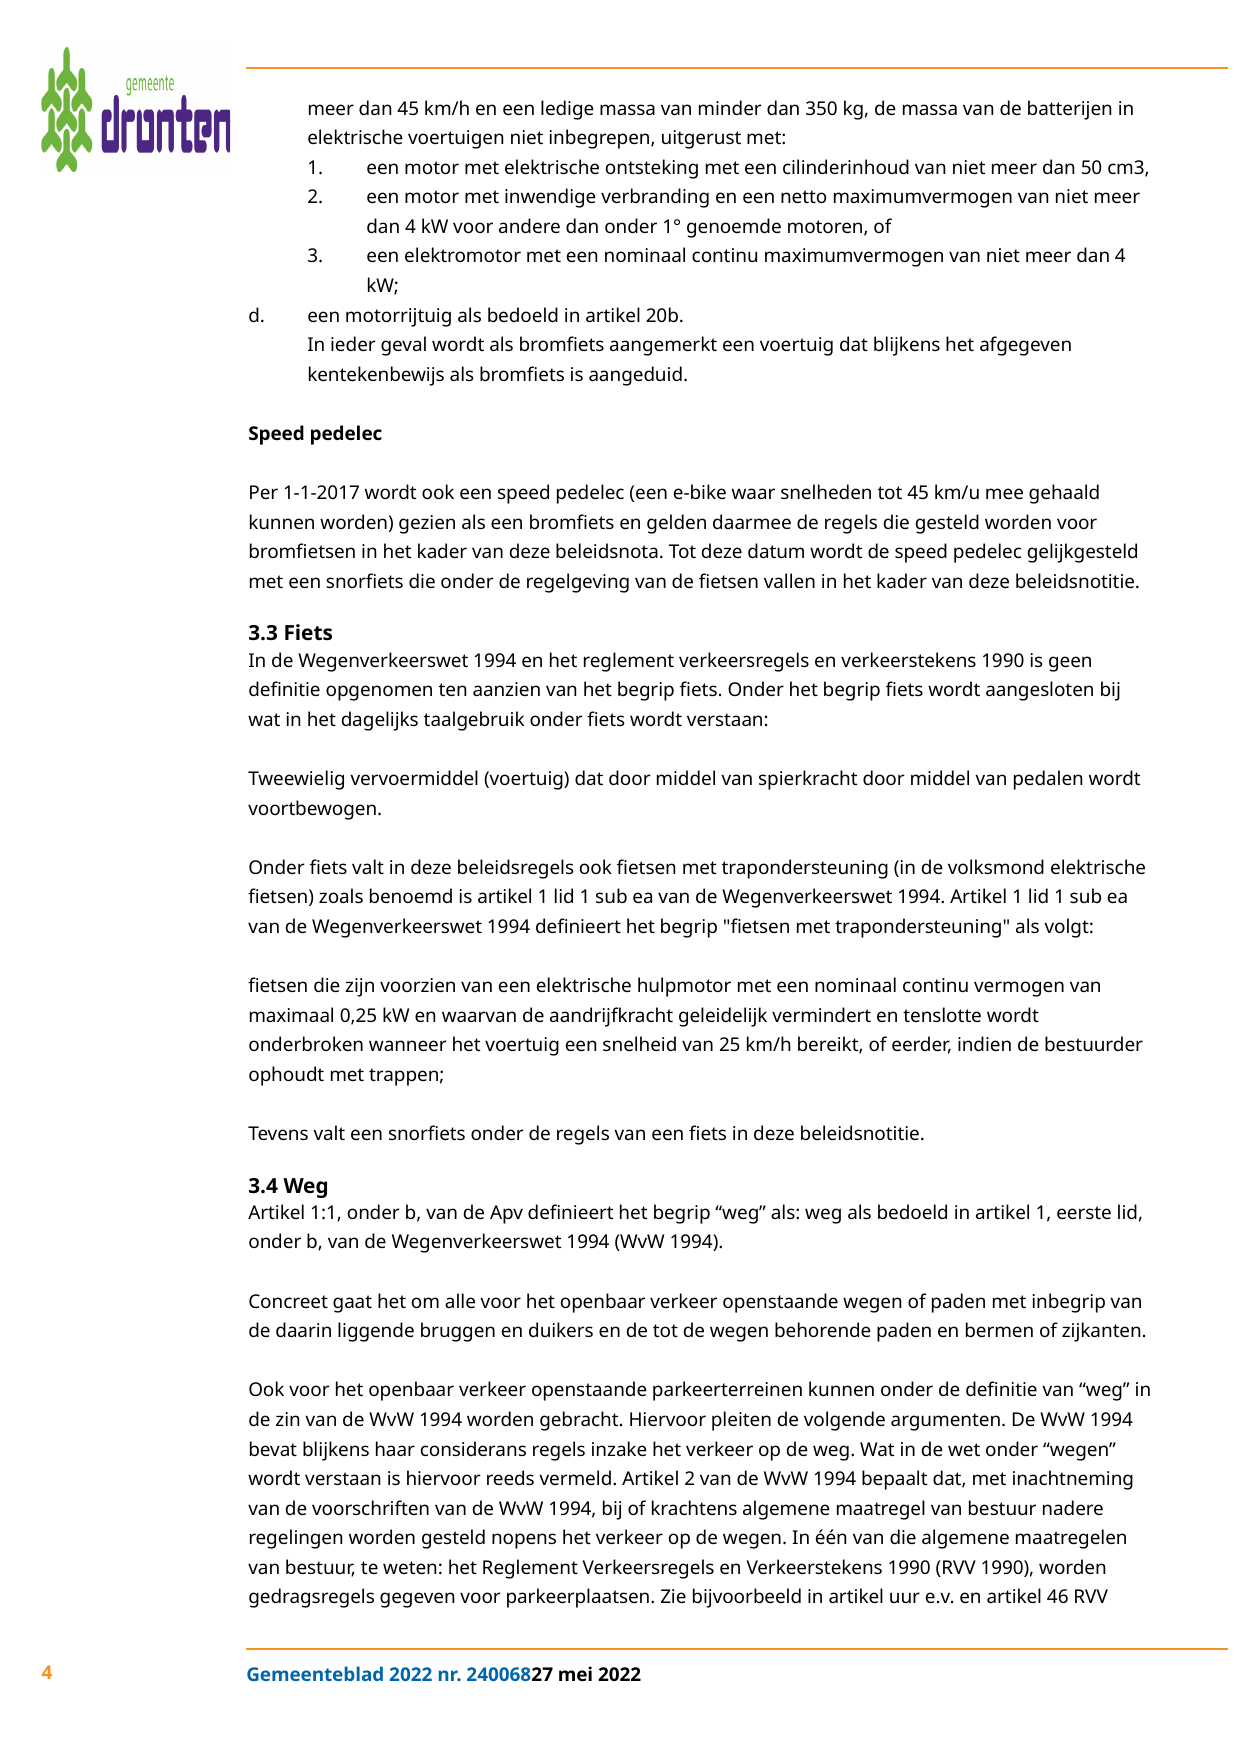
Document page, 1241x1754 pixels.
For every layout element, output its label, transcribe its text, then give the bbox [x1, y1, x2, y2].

text Onder fiets valt in deze beleidsregels ook fietsen met trapondersteuning (in de volksmond elektrische fietsen) zoals benoemd is artikel 1 lid 1 sub ea van de Wegenverkeerswet 1994. Artikel 1 lid 1 sub ea van de Wegenverkeerswet 1994 definieert het begrip "fietsen met trapondersteuning" als volgt: [248, 854, 1152, 939]
text Tweewielig vervoermiddel (voertuig) dat door middel van spierkracht door middel van pedalen wordt voortbewogen. [248, 765, 1152, 821]
list een motorrijtuig als bedoeld in artikel 20b. [248, 302, 1152, 328]
text Concreet gaat het om alle voor het openbaar verkeer openstaande wegen of paden met inbegrip van de daarin liggende bruggen en duikers en de tot de wegen behorende paden en bermen of zijkanten. [248, 1288, 1152, 1343]
text Per 1-1-2017 wordt ook een speed pedelec (een e-bike waar snelheden tot 45 km/u mee gehaald kunnen worden) gezien als een bromfiets en gelden daarmee de regels die gesteld worden voor bromfietsen in het kader van deze beleidsnota. Tot deze datum wordt de speed pedelec gelijkgesteld met een snorfiets die onder de regelgeving van de fietsen vallen in het kader van deze beleidsnotitie. [248, 479, 1152, 594]
text Ook voor het openbaar verkeer openstaande parkeerterreinen kunnen onder de definitie van “weg” in de zin van de WvW 1994 worden gebracht. Hiervoor pleiten de volgende argumenten. De WvW 1994 bevat blijkens haar considerans regels inzake het verkeer op de weg. Wat in de wet onder “wegen” wordt verstaan is hiervoor reeds vermeld. Artikel 2 van de WvW 1994 bepaalt dat, met inachtneming van de voorschriften van de WvW 1994, bij of krachtens algemene maatregel van bestuur nadere regelingen worden gesteld nopens het verkeer op de wegen. In één van die algemene maatregelen van bestuur, te weten: het Reglement Verkeersregels en Verkeerstekens 1990 (RVV 1990), worden gedragsregels gegeven voor parkeerplaatsen. Zie bijvoorbeeld in artikel uur e.v. en artikel 46 RVV [248, 1377, 1152, 1609]
text Artikel 1:1, onder b, van de Apv definieert het begrip “weg” als: weg als bedoeld in artikel 1, eerste lid, onder b, van de Wegenverkeerswet 1994 (WvW 1994). [248, 1199, 1152, 1254]
text In de Wegenverkeerswet 1994 en het reglement verkeersregels en verkeerstekens 1990 is geen definitie opgenomen ten aanzien van het begrip fiets. Onder het begrip fiets wordt aangesloten bij wat in het dagelijks taalgebruik onder fiets wordt verstaan: [248, 647, 1152, 732]
list een motor met inwendige verbranding en een netto maximumvermogen van niet meer dan 4 kW voor andere dan onder 1° genoemde motoren, of [307, 183, 1152, 239]
text Tevens valt een snorfiets onder de regels van een fiets in deze beleidsnotitie. [248, 1120, 1152, 1146]
list een elektromotor met een nominaal continu maximumvermogen van niet meer dan 4 kW; [307, 243, 1152, 298]
list In ieder geval wordt als bromfiets aangemerkt een voertuig dat blijkens het afgegeven kentekenbewijs als bromfiets is aangeduid. [248, 331, 1152, 387]
list meer dan 45 km/h en een ledige massa van minder dan 350 kg, de massa van de batterijen in elektrische voertuigen niet inbegrepen, uitgerust met: [248, 95, 1152, 150]
text Speed pedelec [248, 420, 1152, 446]
text 3.4 Weg [248, 1171, 1152, 1199]
text fietsen die zijn voorzien van een elektrische hulpmotor met een nominaal continu vermogen van maximaal 0,25 kW en waarvan de aandrijfkracht geleidelijk vermindert en tenslotte wordt onderbroken wanneer het voertuig een snelheid van 25 km/h bereikt, of eerder, indien de bestuurder ophoudt met trappen; [248, 972, 1152, 1087]
text 3.3 Fiets [248, 618, 1152, 647]
picture [41, 47, 231, 172]
list een motor met elektrische ontsteking met een cilinderinhoud van niet meer dan 50 cm3, [307, 154, 1152, 180]
